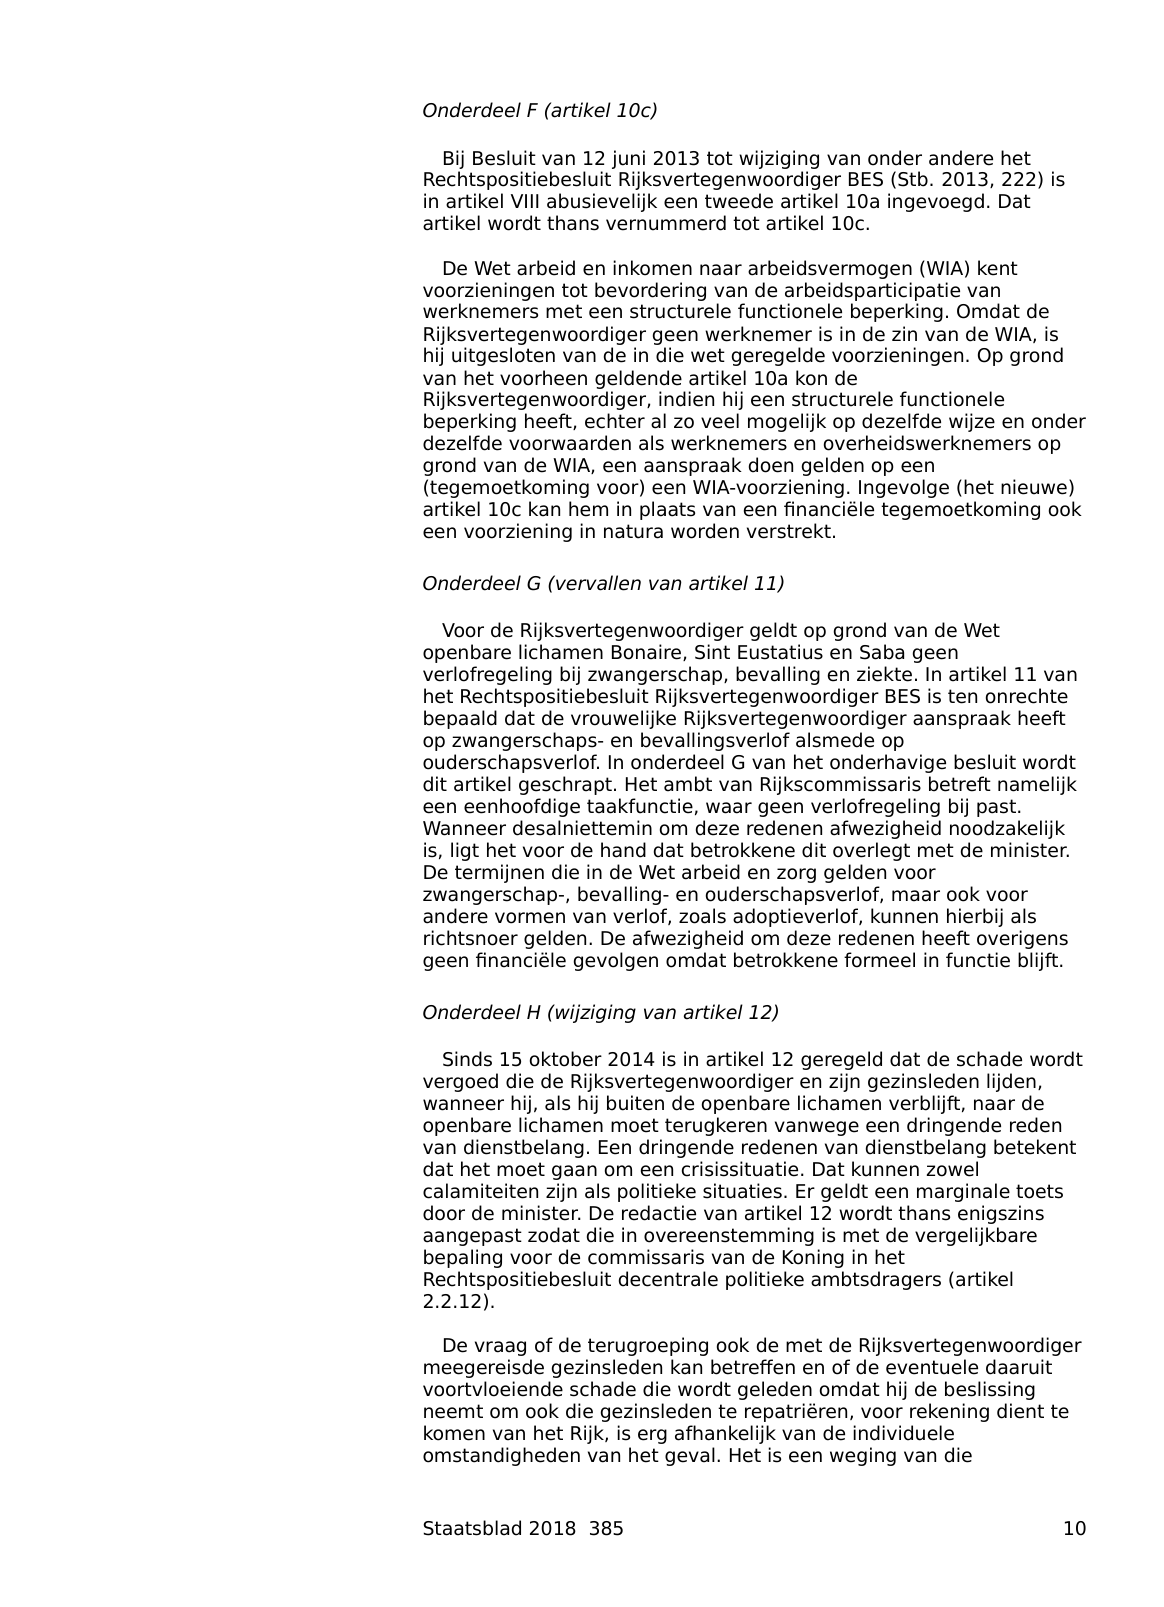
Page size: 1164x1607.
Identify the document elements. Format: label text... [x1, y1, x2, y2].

subtitle Onderdeel H (wijziging van artikel 12) [422, 1002, 1087, 1024]
text Voor de Rijksvertegenwoordiger geldt op grond van de Wet openbare lichamen Bonaire, Sint Eustatius en Saba geen verlofregeling bij zwangerschap, bevalling en ziekte. In artikel 11 van het Rechtspositiebesluit Rijksvertegenwoordiger BES is ten onrechte bepaald dat de vrouwelijke Rijksvertegenwoordiger aanspraak heeft op zwangerschaps- en bevallingsverlof alsmede op ouderschapsverlof. In onderdeel G van het onderhavige besluit wordt dit artikel geschrapt. Het ambt van Rijkscommissaris betreft namelijk een eenhoofdige taakfunctie, waar geen verlofregeling bij past. Wanneer desalniettemin om deze redenen afwezigheid noodzakelijk is, ligt het voor de hand dat betrokkene dit overlegt met de minister. De termijnen die in de Wet arbeid en zorg gelden voor zwangerschap-, bevalling- en ouderschapsverlof, maar ook voor andere vormen van verlof, zoals adoptieverlof, kunnen hierbij als richtsnoer gelden. De afwezigheid om deze redenen heeft overigens geen financiële gevolgen omdat betrokkene formeel in functie blijft. [422, 620, 1087, 972]
subtitle Onderdeel F (artikel 10c) [422, 100, 1087, 122]
text De Wet arbeid en inkomen naar arbeidsvermogen (WIA) kent voorzieningen tot bevordering van de arbeidsparticipatie van werknemers met een structurele functionele beperking. Omdat de Rijksvertegenwoordiger geen werknemer is in de zin van de WIA, is hij uitgesloten van de in die wet geregelde voorzieningen. Op grond van het voorheen geldende artikel 10a kon de Rijksvertegenwoordiger, indien hij een structurele functionele beperking heeft, echter al zo veel mogelijk op dezelfde wijze en onder dezelfde voorwaarden als werknemers en overheidswerknemers op grond van de WIA, een aanspraak doen gelden op een (tegemoetkoming voor) een WIA-voorziening. Ingevolge (het nieuwe) artikel 10c kan hem in plaats van een financiële tegemoetkoming ook een voorziening in natura worden verstrekt. [422, 257, 1087, 543]
text Sinds 15 oktober 2014 is in artikel 12 geregeld dat de schade wordt vergoed die de Rijksvertegenwoordiger en zijn gezinsleden lijden, wanneer hij, als hij buiten de openbare lichamen verblijft, naar de openbare lichamen moet terugkeren vanwege een dringende reden van dienstbelang. Een dringende redenen van dienstbelang betekent dat het moet gaan om een crisissituatie. Dat kunnen zowel calamiteiten zijn als politieke situaties. Er geldt een marginale toets door de minister. De redactie van artikel 12 wordt thans enigszins aangepast zodat die in overeenstemming is met de vergelijkbare bepaling voor de commissaris van de Koning in het Rechtspositiebesluit decentrale politieke ambtsdragers (artikel 2.2.12). [422, 1049, 1087, 1313]
text Bij Besluit van 12 juni 2013 tot wijziging van onder andere het Rechtspositiebesluit Rijksvertegenwoordiger BES (Stb. 2013, 222) is in artikel VIII abusievelijk een tweede artikel 10a ingevoegd. Dat artikel wordt thans vernummerd tot artikel 10c. [422, 147, 1087, 235]
subtitle Onderdeel G (vervallen van artikel 11) [422, 573, 1087, 595]
text De vraag of de terugroeping ook de met de Rijksvertegenwoordiger meegereisde gezinsleden kan betreffen en of de eventuele daaruit voortvloeiende schade die wordt geleden omdat hij de beslissing neemt om ook die gezinsleden te repatriëren, voor rekening dient te komen van het Rijk, is erg afhankelijk van de individuele omstandigheden van het geval. Het is een weging van die [422, 1335, 1087, 1467]
